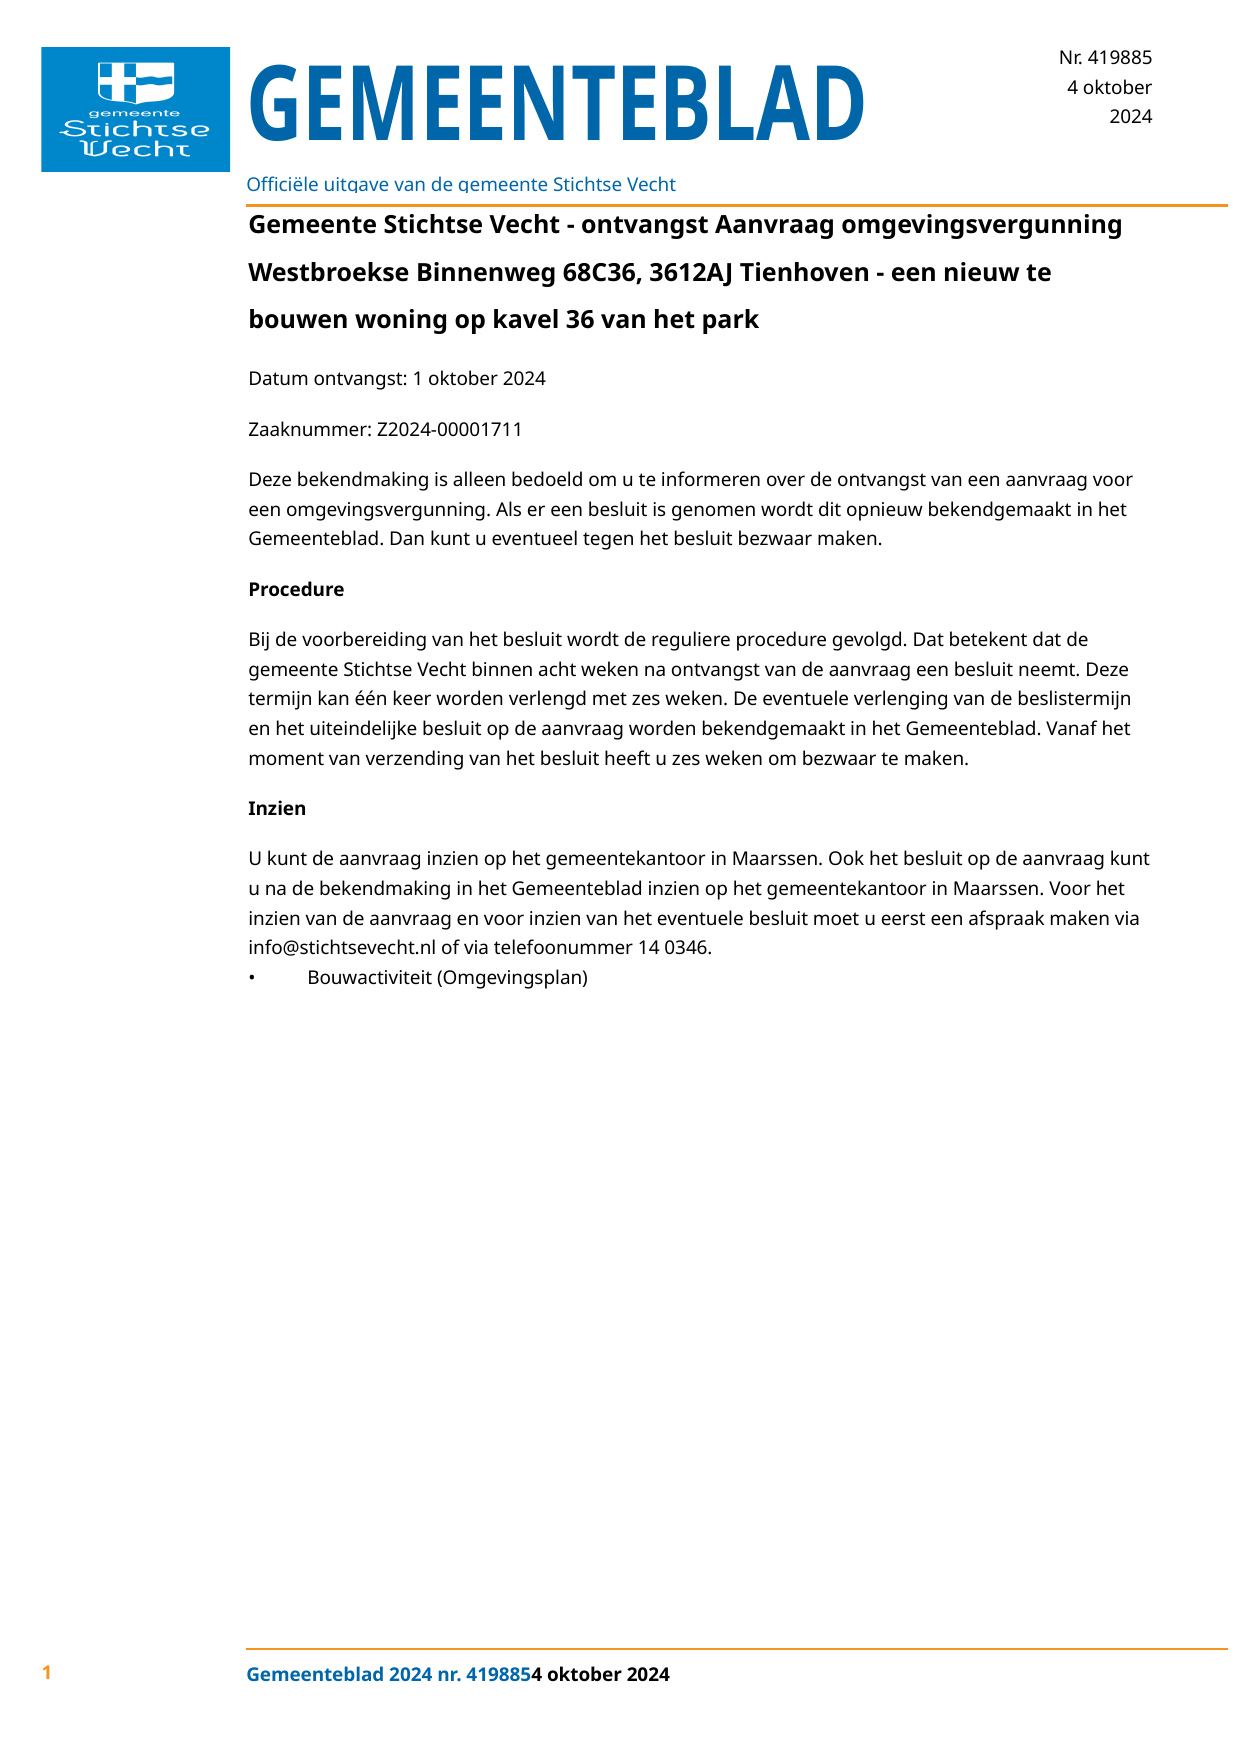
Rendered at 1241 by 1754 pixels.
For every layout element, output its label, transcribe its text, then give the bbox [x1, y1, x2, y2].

picture [99, 63, 135, 101]
list Bouwactiviteit (Omgevingsplan) [248, 964, 1152, 989]
text Bij de voorbereiding van het besluit wordt de reguliere procedure gevolgd. Dat betekent dat de gemeente Stichtse Vecht binnen acht weken na ontvangst van de aanvraag een besluit neemt. Deze termijn kan één keer worden verlengd met zes weken. De eventuele verlenging van de beslistermijn en het uiteindelijke besluit op de aanvraag worden bekendgemaakt in het Gemeenteblad. Vanaf het moment van verzending van het besluit heeft u zes weken om bezwaar te maken. [248, 626, 1152, 770]
text Zaaknummer: Z2024-00001711 [248, 416, 1152, 442]
text Gemeente Stichtse Vecht - ontvangst Aanvraag omgevingsvergunning Westbroekse Binnenweg 68C36, 3612AJ Tienhoven - een nieuw te bouwen woning op kavel 36 van het park [248, 207, 1152, 336]
text Datum ontvangst: 1 oktober 2024 [248, 366, 1152, 391]
text Deze bekendmaking is alleen bedoeld om u te informeren over de ontvangst van een aanvraag voor een omgevingsvergunning. Als er een besluit is genomen wordt dit opnieuw bekendgemaakt in het Gemeenteblad. Dan kunt u eventueel tegen het besluit bezwaar maken. [248, 466, 1152, 551]
text Inzien [248, 795, 1152, 821]
picture [137, 63, 174, 103]
text Procedure [248, 576, 1152, 602]
text U kunt de aanvraag inzien op het gemeentekantoor in Maarssen. Ook het besluit op de aanvraag kunt u na de bekendmaking in het Gemeenteblad inzien op het gemeentekantoor in Maarssen. Voor het inzien van de aanvraag en voor inzien van het eventuele besluit moet u eerst een afspraak maken via info@stichtsevecht.nl of via telefoonummer 14 0346. [248, 846, 1152, 960]
